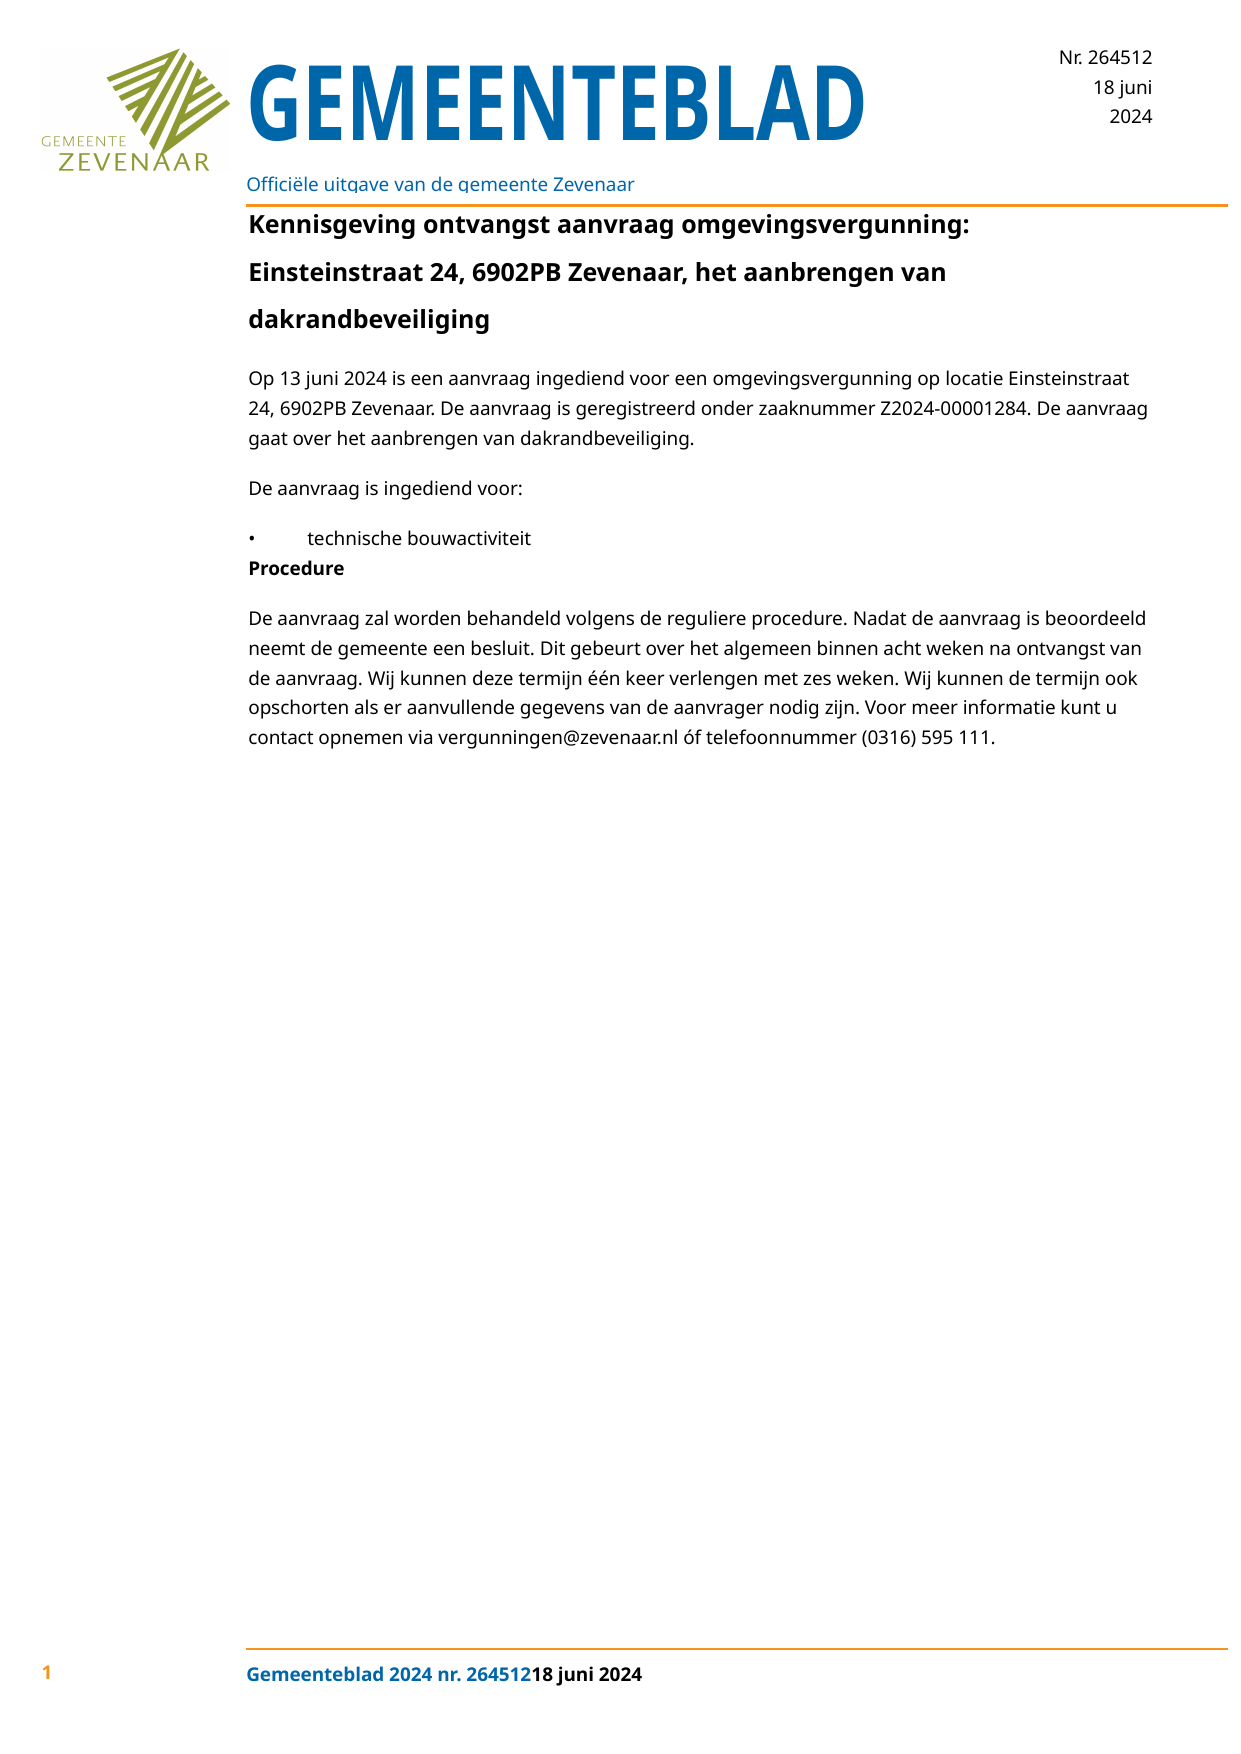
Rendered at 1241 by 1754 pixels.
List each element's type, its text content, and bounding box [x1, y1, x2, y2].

text Kennisgeving ontvangst aanvraag omgevingsvergunning: Einsteinstraat 24, 6902PB Zevenaar, het aanbrengen van dakrandbeveiliging [248, 207, 1152, 336]
list technische bouwactiviteit [248, 526, 1152, 551]
text De aanvraag zal worden behandeld volgens de reguliere procedure. Nadat de aanvraag is beoordeeld neemt de gemeente een besluit. Dit gebeurt over het algemeen binnen acht weken na ontvangst van de aanvraag. Wij kunnen deze termijn één keer verlengen met zes weken. Wij kunnen de termijn ook opschorten als er aanvullende gegevens van de aanvrager nodig zijn. Voor meer informatie kunt u contact opnemen via vergunningen@zevenaar.nl óf telefoonnummer (0316) 595 111. [248, 606, 1152, 749]
text Procedure [248, 555, 1152, 581]
picture [41, 47, 231, 172]
text De aanvraag is ingediend voor: [248, 475, 1152, 501]
text Op 13 juni 2024 is een aanvraag ingediend voor een omgevingsvergunning op locatie Einsteinstraat 24, 6902PB Zevenaar. De aanvraag is geregistreerd onder zaaknummer Z2024-00001284. De aanvraag gaat over het aanbrengen van dakrandbeveiliging. [248, 366, 1152, 450]
